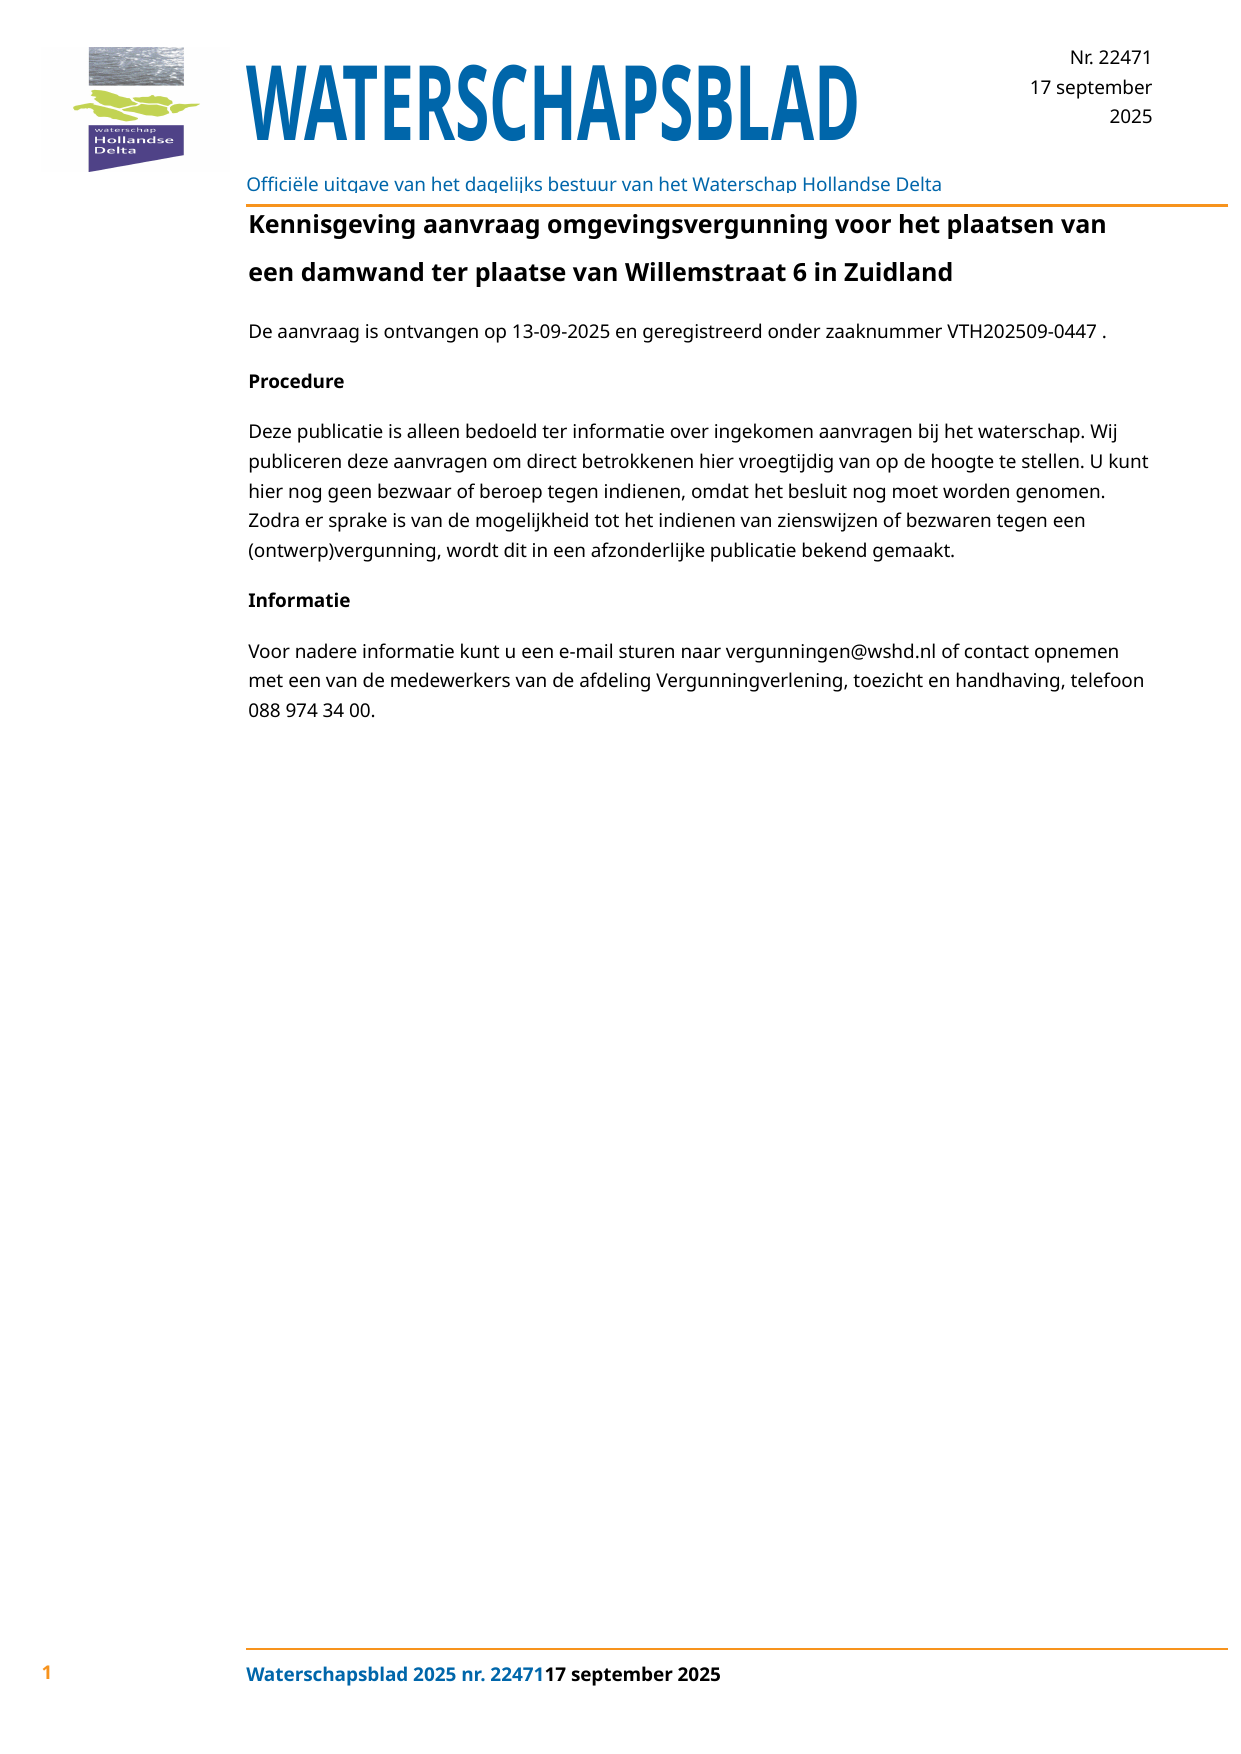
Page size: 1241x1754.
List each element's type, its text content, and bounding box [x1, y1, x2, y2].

text De aanvraag is ontvangen op 13-09-2025 en geregistreerd onder zaaknummer VTH202509-0447 . [248, 318, 1152, 344]
text Voor nadere informatie kunt u een e-mail sturen naar vergunningen@wshd.nl of contact opnemen met een van de medewerkers van de afdeling Vergunningverlening, toezicht en handhaving, telefoon 088 974 34 00. [248, 638, 1152, 723]
text Procedure [248, 368, 1152, 394]
picture [41, 47, 231, 172]
text Informatie [248, 587, 1152, 613]
text Kennisgeving aanvraag omgevingsvergunning voor het plaatsen van een damwand ter plaatse van Willemstraat 6 in Zuidland [248, 207, 1152, 288]
text Deze publicatie is alleen bedoeld ter informatie over ingekomen aanvragen bij het waterschap. Wij publiceren deze aanvragen om direct betrokkenen hier vroegtijdig van op de hoogte te stellen. U kunt hier nog geen bezwaar of beroep tegen indienen, omdat het besluit nog moet worden genomen. Zodra er sprake is van de mogelijkheid tot het indienen van zienswijzen of bezwaren tegen een (ontwerp)vergunning, wordt dit in een afzonderlijke publicatie bekend gemaakt. [248, 419, 1152, 563]
